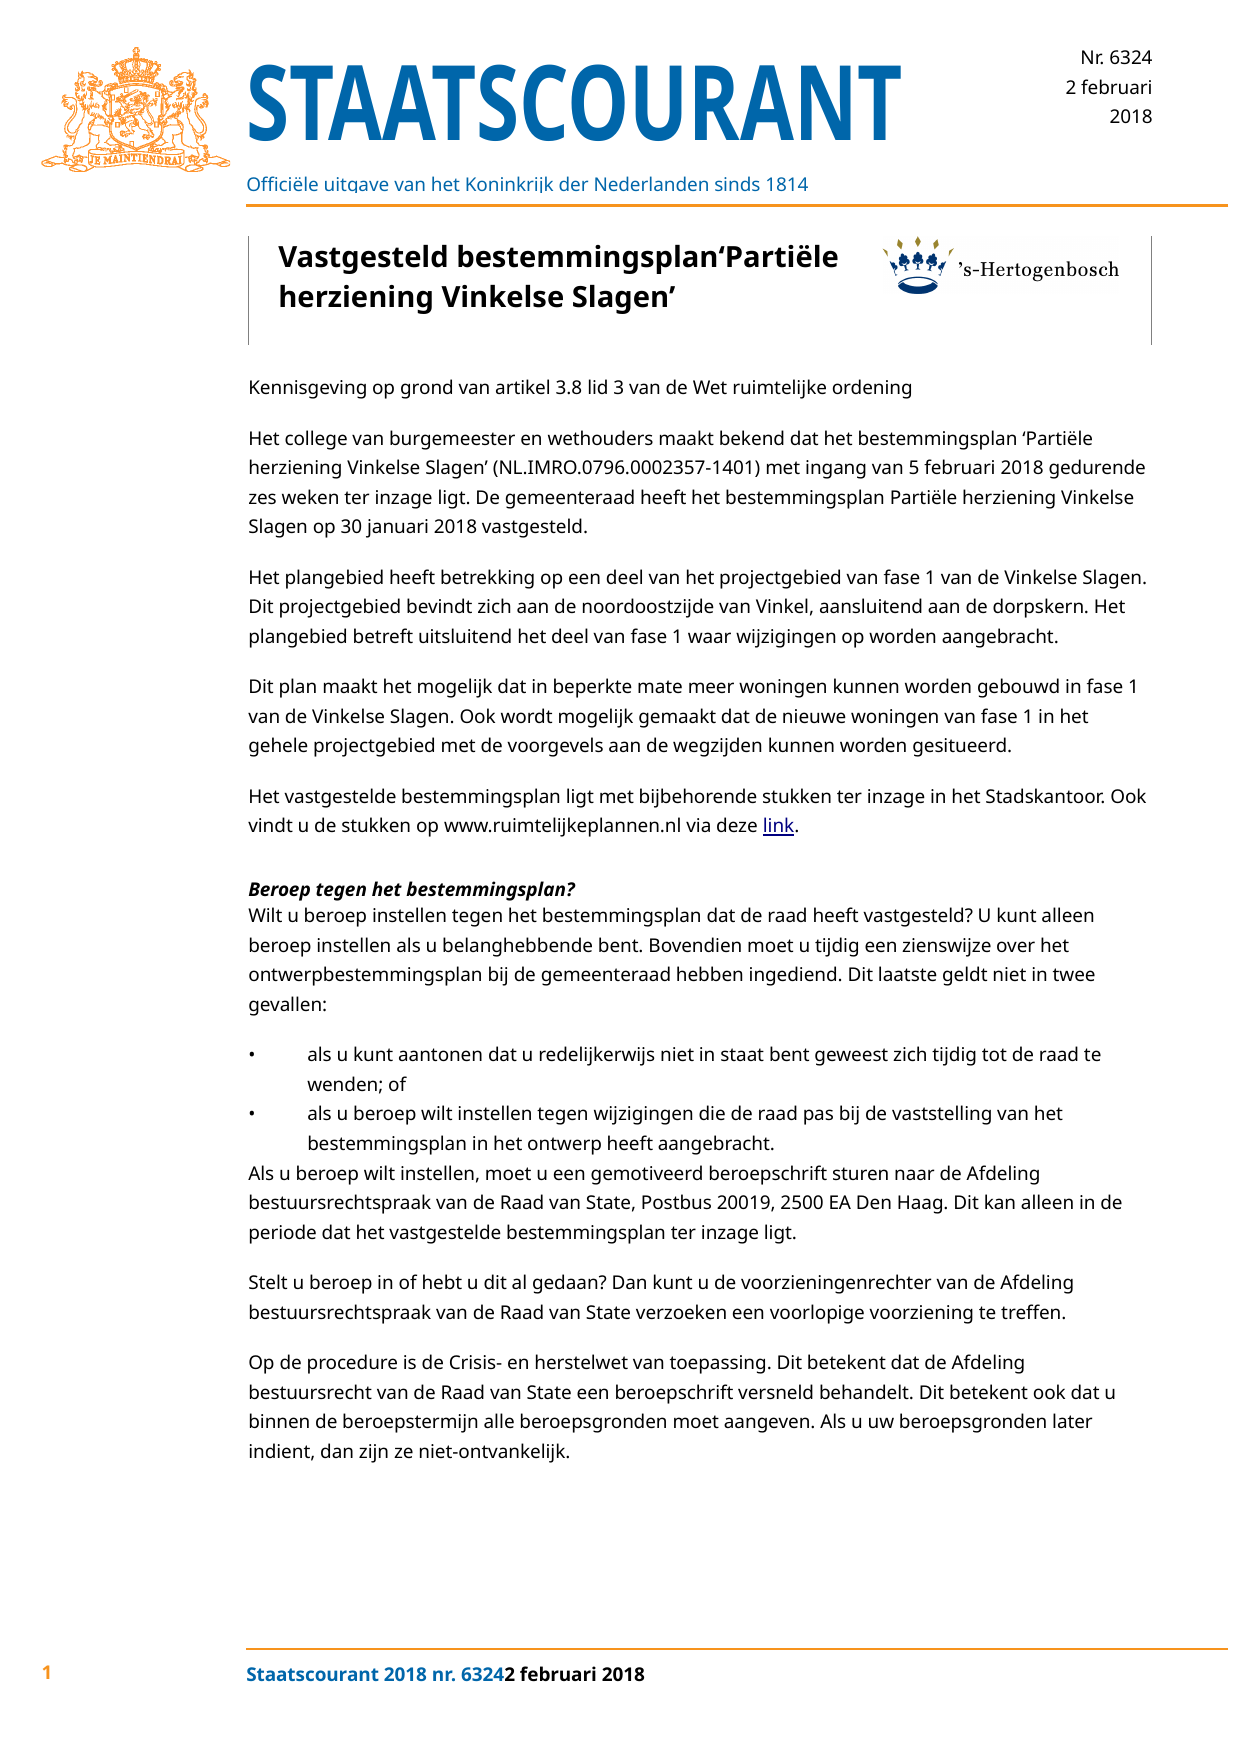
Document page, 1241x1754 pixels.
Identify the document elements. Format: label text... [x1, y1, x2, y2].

table_header Vastgesteld bestemmingsplan‘Partiële herziening Vinkelse Slagen’ [249, 236, 850, 345]
text Wilt u beroep instellen tegen het bestemmingsplan dat de raad heeft vastgesteld? U kunt alleen beroep instellen als u belanghebbende bent. Bovendien moet u tijdig een zienswijze over het ontwerpbestemmingsplan bij de gemeenteraad hebben ingediend. Dit laatste geldt niet in twee gevallen: [248, 902, 1152, 1017]
list als u beroep wilt instellen tegen wijzigingen die de raad pas bij de vaststelling van het bestemmingsplan in het ontwerp heeft aangebracht. [248, 1101, 1152, 1156]
picture [882, 236, 1119, 294]
text Stelt u beroep in of hebt u dit al gedaan? Dan kunt u de voorzieningenrechter van de Afdeling bestuursrechtspraak van de Raad van State verzoeken een voorlopige voorziening te treffen. [248, 1269, 1152, 1325]
list als u kunt aantonen dat u redelijkerwijs niet in staat bent geweest zich tijdig tot de raad te wenden; of [248, 1041, 1152, 1097]
table_header [1119, 236, 1151, 293]
picture [41, 47, 231, 172]
text Als u beroep wilt instellen, moet u een gemotiveerd beroepschrift sturen naar de Afdeling bestuursrechtspraak van de Raad van State, Postbus 20019, 2500 EA Den Haag. Dit kan alleen in de periode dat het vastgestelde bestemmingsplan ter inzage ligt. [248, 1160, 1152, 1245]
text Beroep tegen het bestemmingsplan? [248, 877, 1152, 902]
text Kennisgeving op grond van artikel 3.8 lid 3 van de Wet ruimtelijke ordening [248, 374, 1152, 400]
text Het plangebied heeft betrekking op een deel van het projectgebied van fase 1 van de Vinkelse Slagen. Dit projectgebied bevindt zich aan de noordoostzijde van Vinkel, aansluitend aan de dorpskern. Het plangebied betreft uitsluitend het deel van fase 1 waar wijzigingen op worden aangebracht. [248, 564, 1152, 649]
table_header [850, 294, 1151, 345]
text Op de procedure is de Crisis- en herstelwet van toepassing. Dit betekent dat de Afdeling bestuursrecht van de Raad van State een beroepschrift versneld behandelt. Dit betekent ook dat u binnen de beroepstermijn alle beroepsgronden moet aangeven. Als u uw beroepsgronden later indient, dan zijn ze niet-ontvankelijk. [248, 1349, 1152, 1464]
table_header [850, 236, 882, 293]
text Dit plan maakt het mogelijk dat in beperkte mate meer woningen kunnen worden gebouwd in fase 1 van de Vinkelse Slagen. Ook wordt mogelijk gemaakt dat de nieuwe woningen van fase 1 in het gehele projectgebied met de voorgevels aan de wegzijden kunnen worden gesitueerd. [248, 673, 1152, 758]
text Het vastgestelde bestemmingsplan ligt met bijbehorende stukken ter inzage in het Stadskantoor. Ook vindt u de stukken op www.ruimtelijkeplannen.nl via deze link. [248, 783, 1152, 838]
text Het college van burgemeester en wethouders maakt bekend dat het bestemmingsplan ‘Partiële herziening Vinkelse Slagen’ (NL.IMRO.0796.0002357-1401) met ingang van 5 februari 2018 gedurende zes weken ter inzage ligt. De gemeenteraad heeft het bestemmingsplan Partiële herziening Vinkelse Slagen op 30 januari 2018 vastgesteld. [248, 425, 1152, 539]
